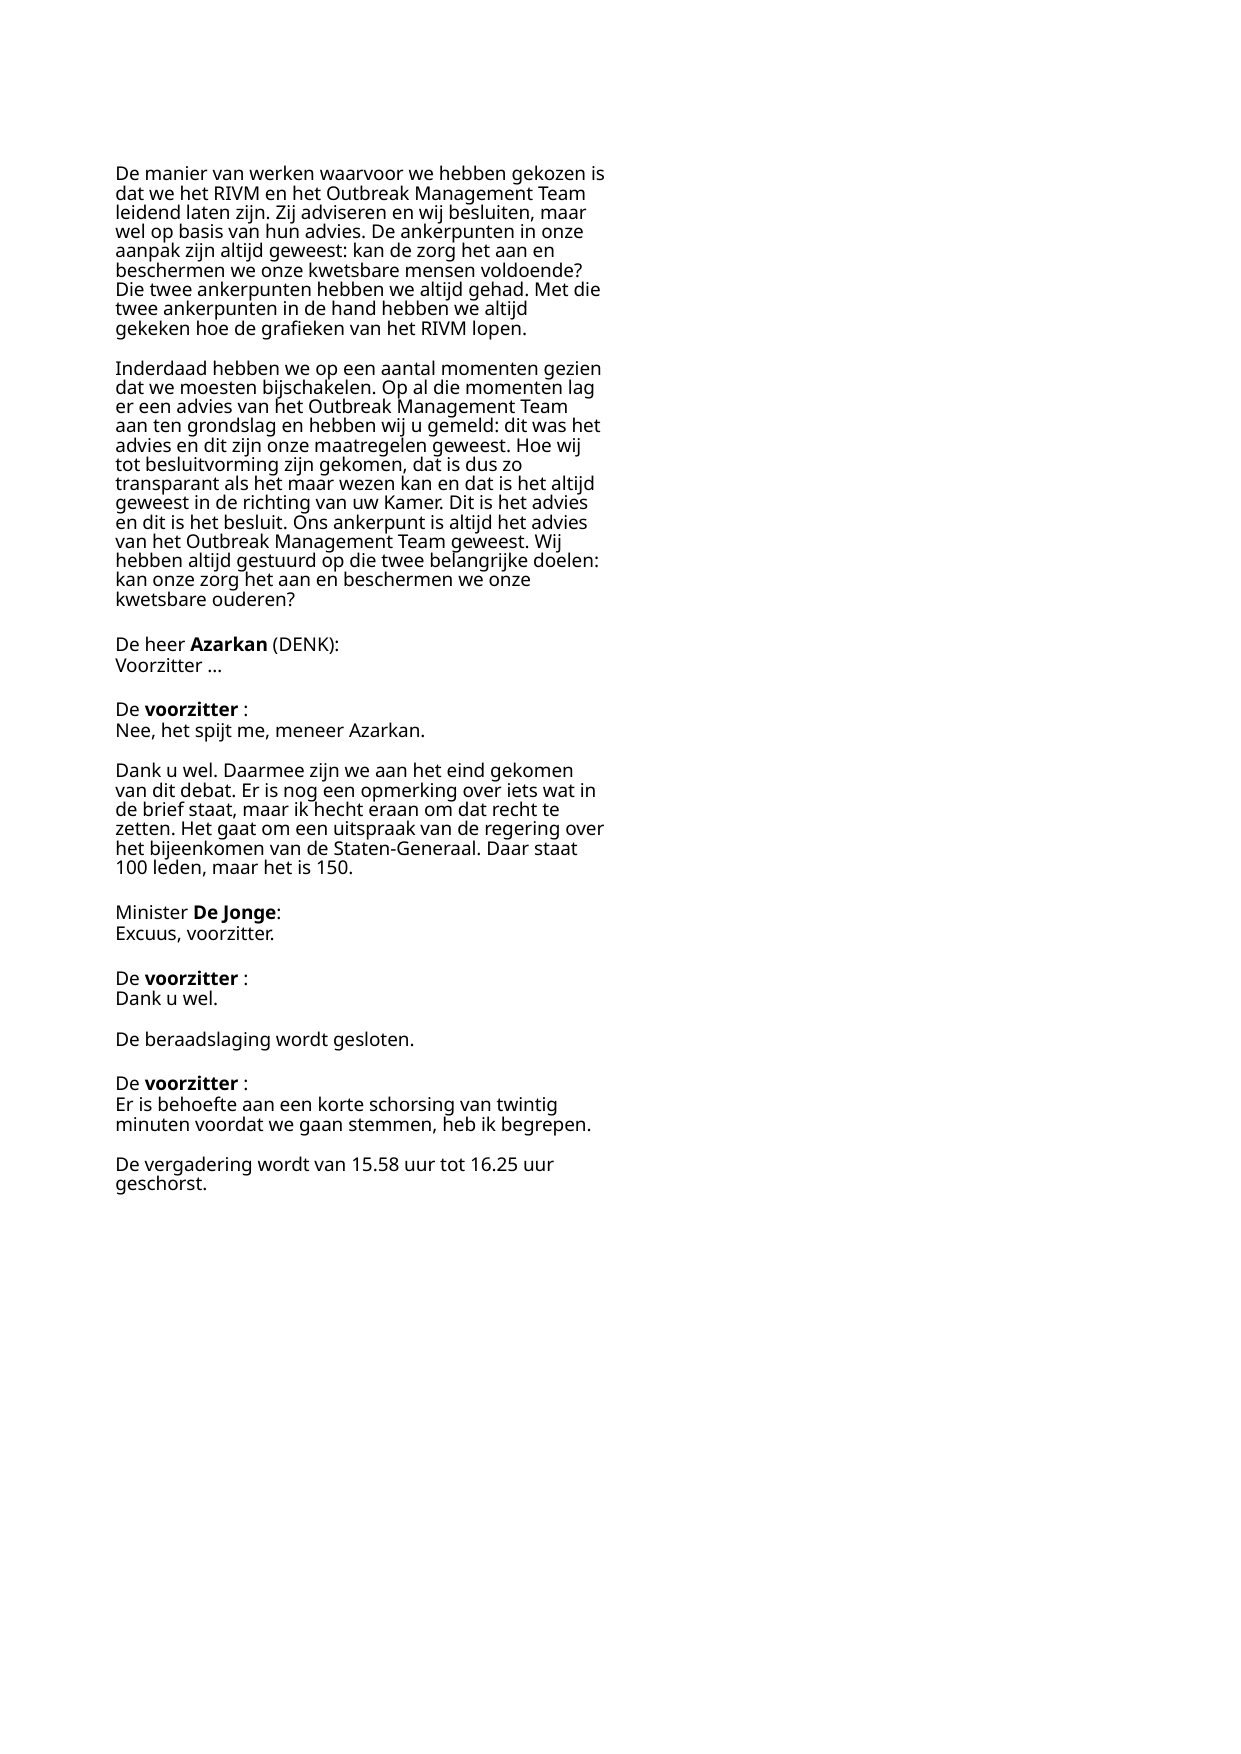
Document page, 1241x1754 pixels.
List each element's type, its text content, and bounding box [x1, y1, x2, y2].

text De vergadering wordt van 15.58 uur tot 16.25 uur geschorst. [115, 1156, 605, 1194]
text Excuus, voorzitter. [115, 924, 605, 944]
text De voorzitter : [115, 965, 605, 990]
text Minister De Jonge: [115, 899, 605, 924]
text Dank u wel. [115, 990, 605, 1010]
text Voorzitter … [115, 657, 605, 676]
text Dank u wel. Daarmee zijn we aan het eind gekomen van dit debat. Er is nog een opmerking over iets wat in de brief staat, maar ik hecht eraan om dat recht te zetten. Het gaat om een uitspraak van de regering over het bijeenkomen van de Staten-Generaal. Daar staat 100 leden, maar het is 150. [115, 762, 605, 878]
text De beraadslaging wordt gesloten. [115, 1031, 605, 1050]
text De heer Azarkan (DENK): [115, 631, 605, 657]
text De manier van werken waarvoor we hebben gekozen is dat we het RIVM en het Outbreak Management Team leidend laten zijn. Zij adviseren en wij besluiten, maar wel op basis van hun advies. De ankerpunten in onze aanpak zijn altijd geweest: kan de zorg het aan en beschermen we onze kwetsbare mensen voldoende? Die twee ankerpunten hebben we altijd gehad. Met die twee ankerpunten in de hand hebben we altijd gekeken hoe de grafieken van het RIVM lopen. [115, 165, 605, 339]
text Inderdaad hebben we op een aantal momenten gezien dat we moesten bijschakelen. Op al die momenten lag er een advies van het Outbreak Management Team aan ten grondslag en hebben wij u gemeld: dit was het advies en dit zijn onze maatregelen geweest. Hoe wij tot besluitvorming zijn gekomen, dat is dus zo transparant als het maar wezen kan en dat is het altijd geweest in de richting van uw Kamer. Dit is het advies en dit is het besluit. Ons ankerpunt is altijd het advies van het Outbreak Management Team geweest. Wij hebben altijd gestuurd op die twee belangrijke doelen: kan onze zorg het aan en beschermen we onze kwetsbare ouderen? [115, 359, 605, 610]
text Nee, het spijt me, meneer Azarkan. [115, 722, 605, 742]
text Er is behoefte aan een korte schorsing van twintig minuten voordat we gaan stemmen, heb ik begrepen. [115, 1096, 605, 1135]
text De voorzitter : [115, 697, 605, 722]
text De voorzitter : [115, 1071, 605, 1096]
